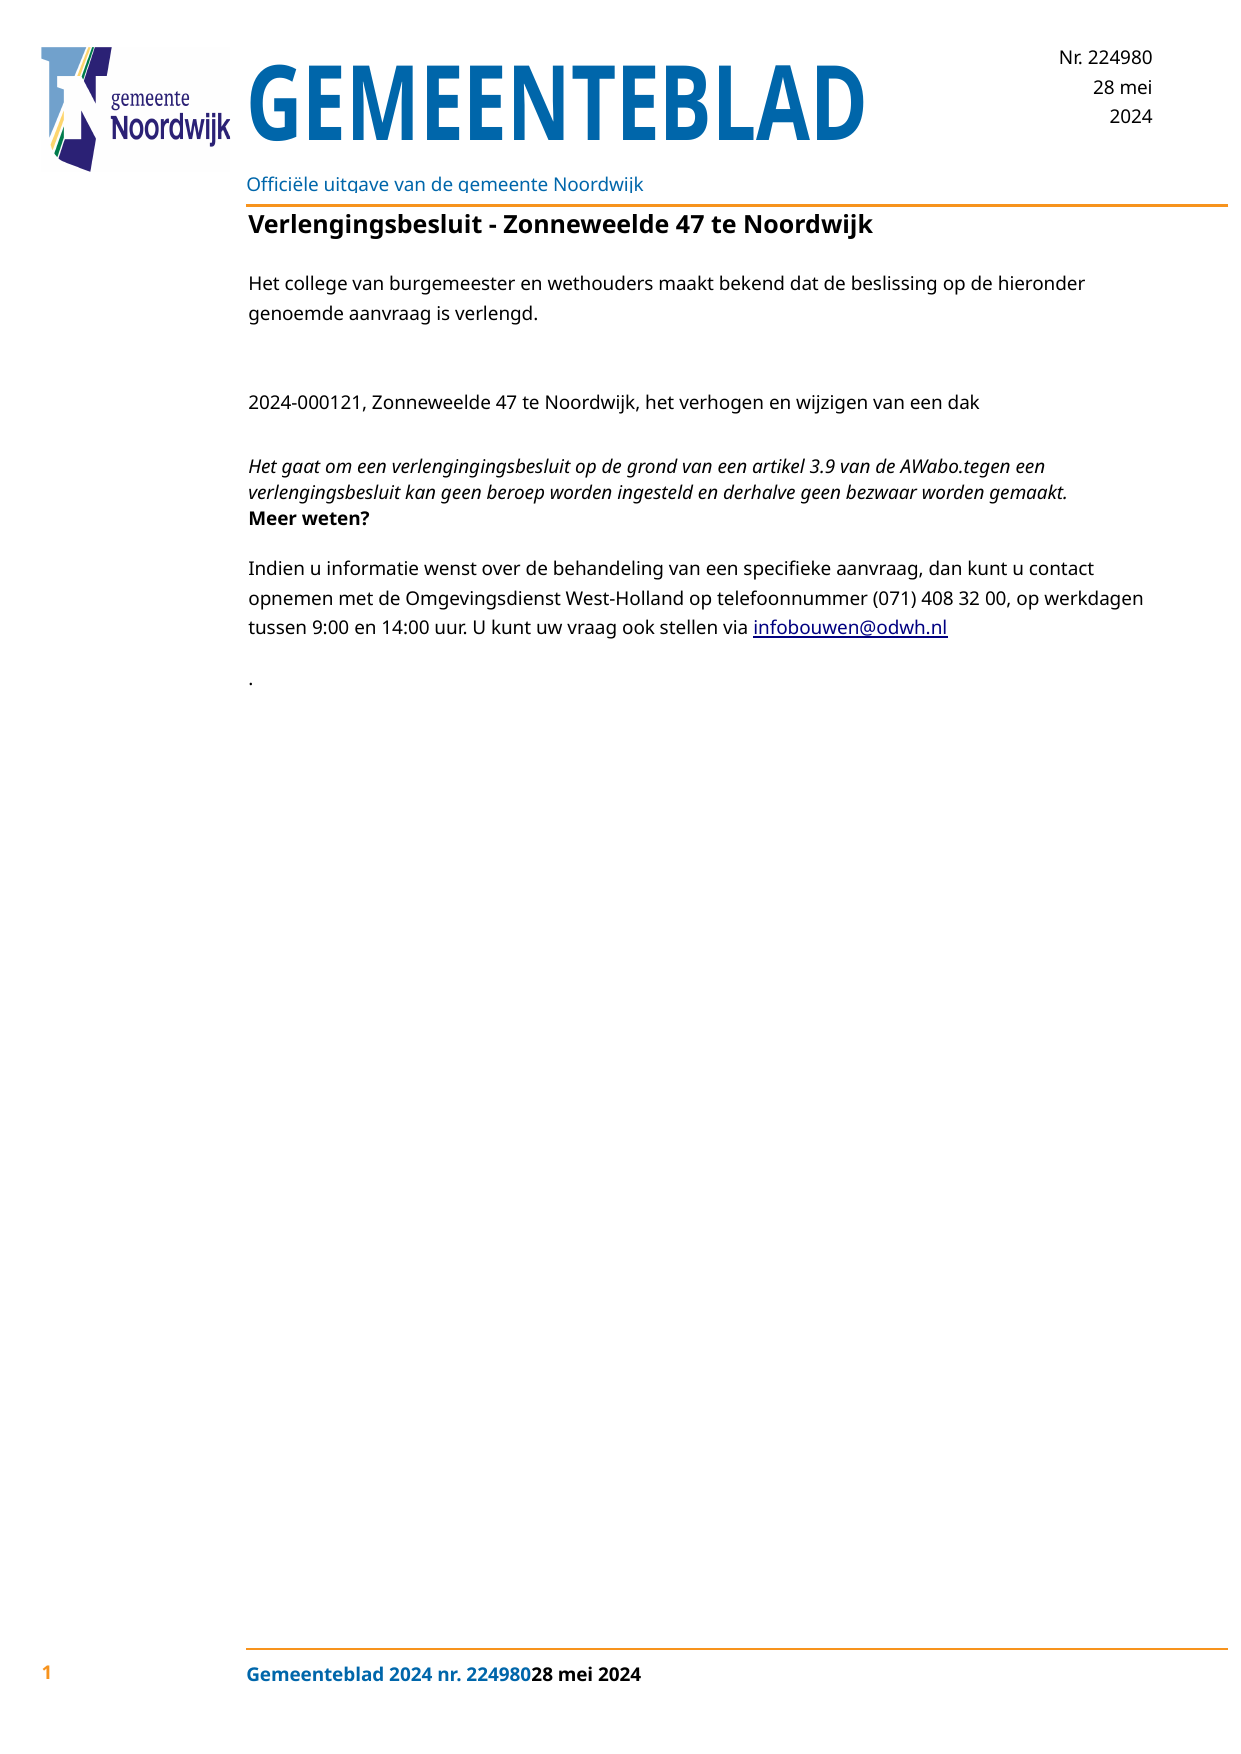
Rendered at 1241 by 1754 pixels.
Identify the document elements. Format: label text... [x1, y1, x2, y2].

text Indien u informatie wenst over de behandeling van een specifieke aanvraag, dan kunt u contact opnemen met de Omgevingsdienst West-Holland op telefoonnummer (071) 408 32 00, op werkdagen tussen 9:00 en 14:00 uur. U kunt uw vraag ook stellen via infobouwen@odwh.nl [248, 555, 1152, 640]
text Het college van burgemeester en wethouders maakt bekend dat de beslissing op de hieronder genoemde aanvraag is verlengd. [248, 270, 1152, 326]
text Meer weten? [248, 505, 1152, 531]
text . [248, 665, 1152, 691]
text 2024-000121, Zonneweelde 47 te Noordwijk, het verhogen en wijzigen van een dak [248, 389, 1152, 415]
text Het gaat om een verlengingingsbesluit op de grond van een artikel 3.9 van de AWabo.tegen een verlengingsbesluit kan geen beroep worden ingesteld en derhalve geen bezwaar worden gemaakt. [248, 453, 1152, 505]
text Verlengingsbesluit - Zonneweelde 47 te Noordwijk [248, 207, 1152, 241]
picture [41, 47, 231, 172]
